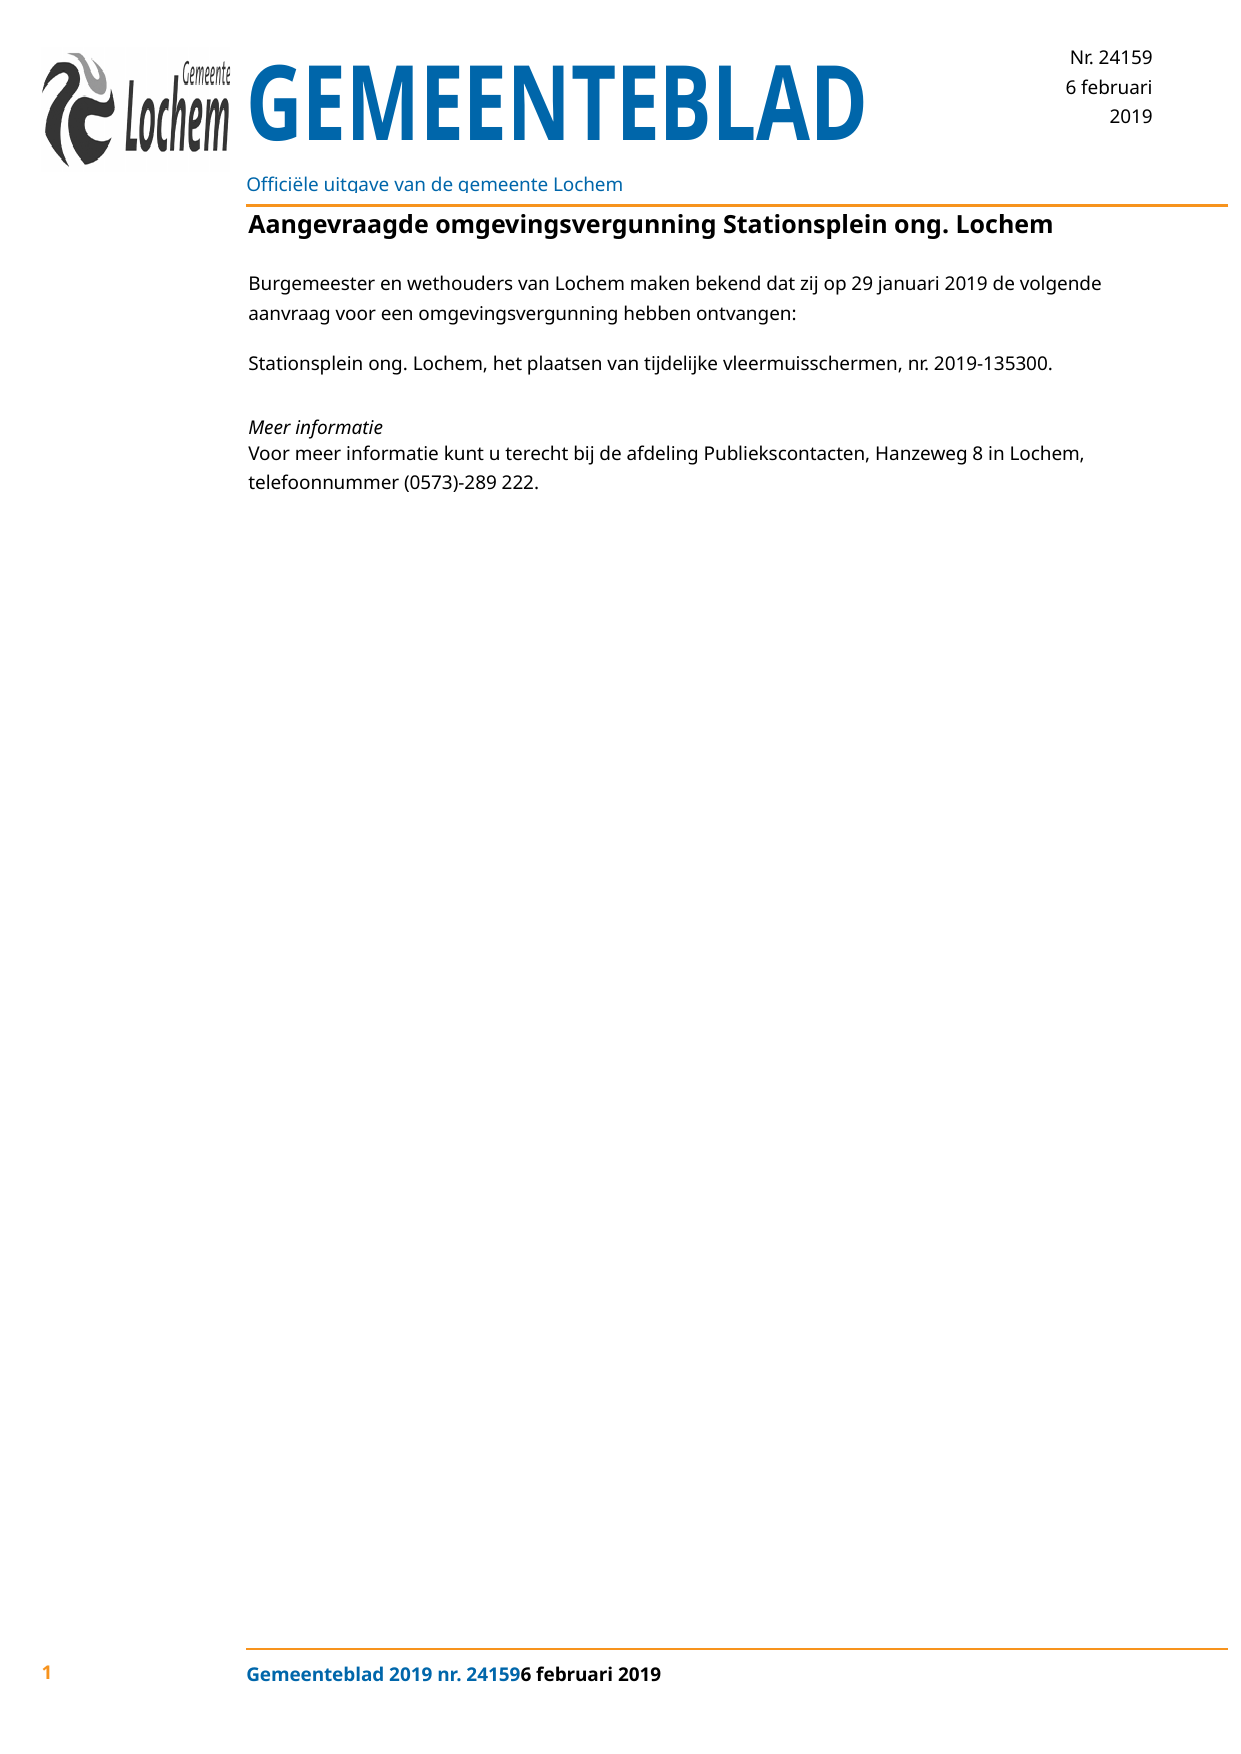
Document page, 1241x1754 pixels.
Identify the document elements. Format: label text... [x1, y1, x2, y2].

text Aangevraagde omgevingsvergunning Stationsplein ong. Lochem [248, 207, 1152, 241]
text Burgemeester en wethouders van Lochem maken bekend dat zij op 29 januari 2019 de volgende aanvraag voor een omgevingsvergunning hebben ontvangen: [248, 270, 1152, 326]
text Voor meer informatie kunt u terecht bij de afdeling Publiekscontacten, Hanzeweg 8 in Lochem, telefoonnummer (0573)-289 222. [248, 440, 1152, 495]
picture [41, 47, 231, 172]
text Meer informatie [248, 414, 1152, 440]
text Stationsplein ong. Lochem, het plaatsen van tijdelijke vleermuisschermen, nr. 2019-135300. [248, 350, 1152, 376]
